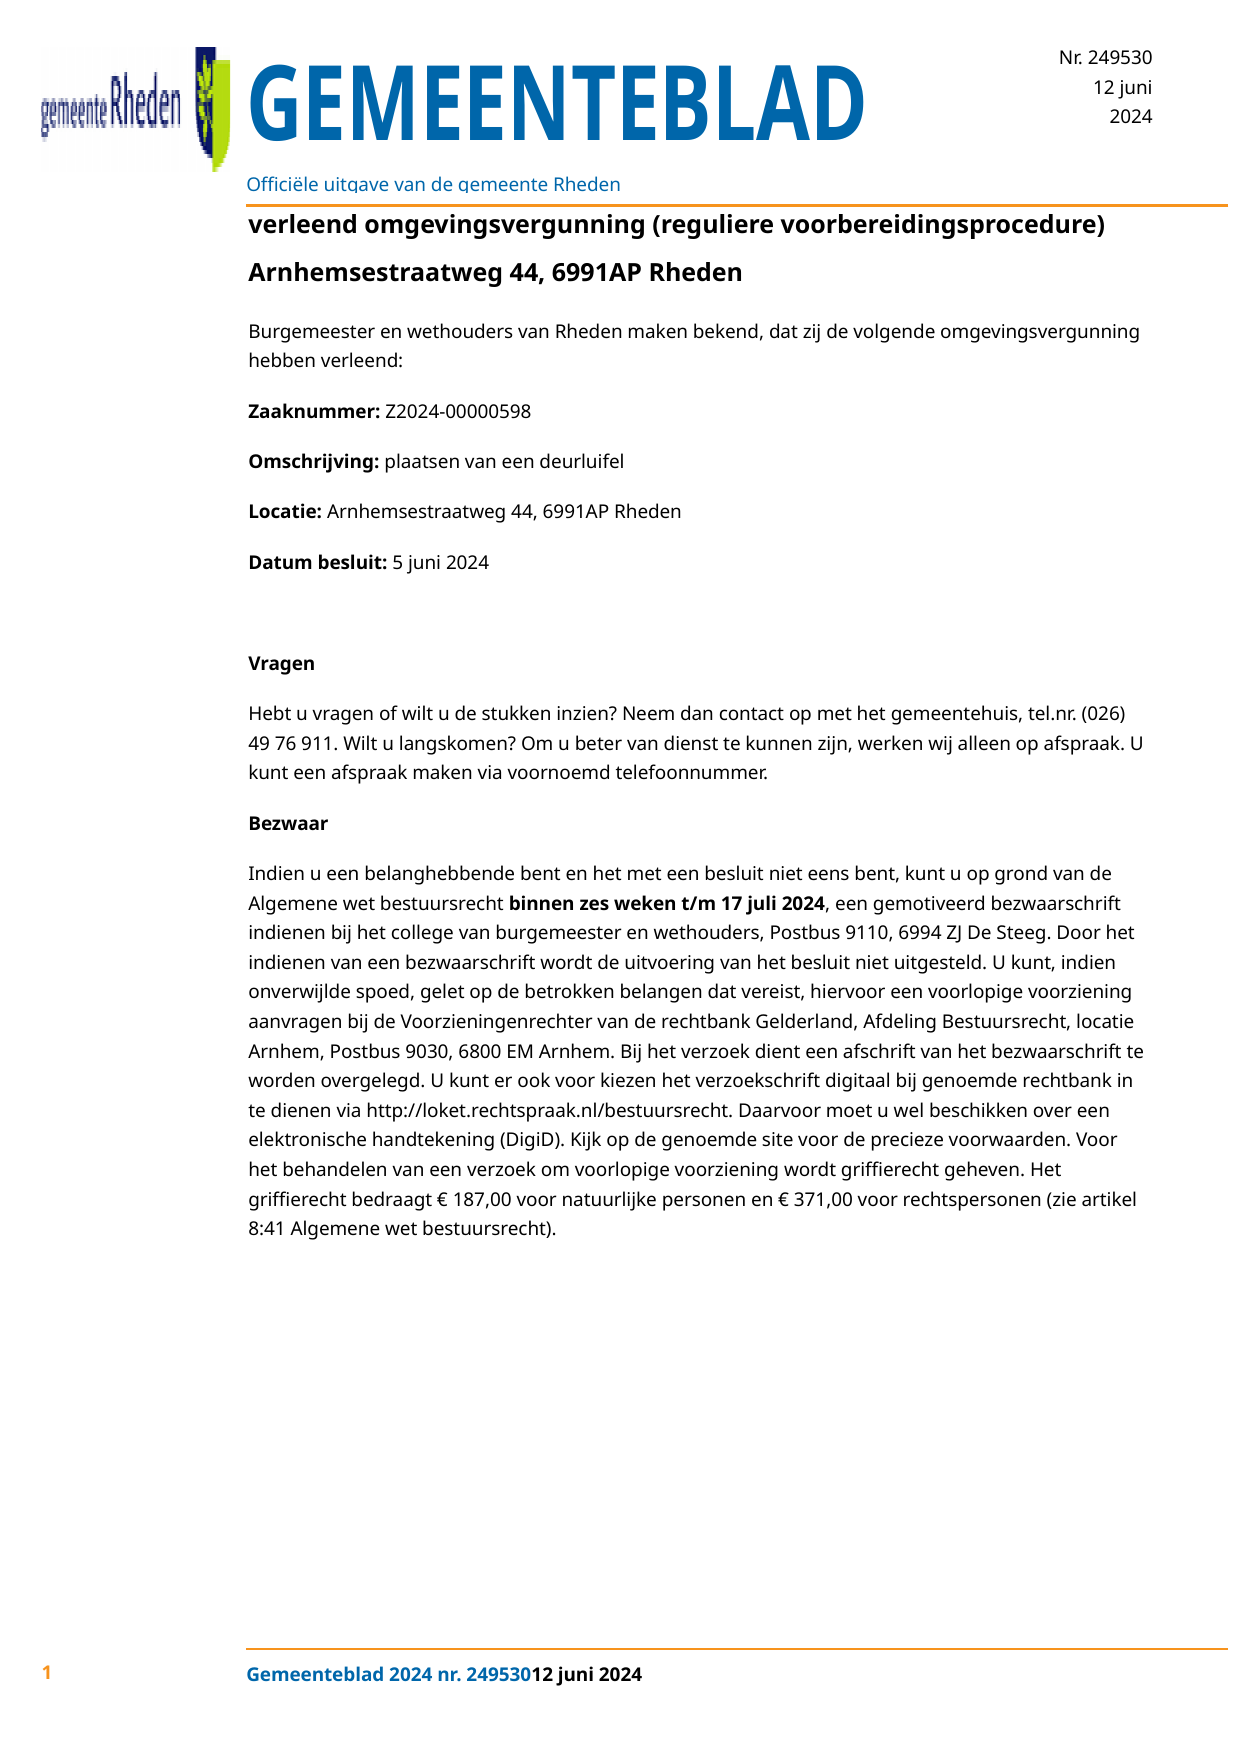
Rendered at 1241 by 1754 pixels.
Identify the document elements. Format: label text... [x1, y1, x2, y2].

text Zaaknummer: Z2024-00000598 [248, 398, 1152, 424]
text Hebt u vragen of wilt u de stukken inzien? Neem dan contact op met het gemeentehuis, tel.nr. (026) 49 76 911. Wilt u langskomen? Om u beter van dienst te kunnen zijn, werken wij alleen op afspraak. U kunt een afspraak maken via voornoemd telefoonnummer. [248, 700, 1152, 785]
text verleend omgevingsvergunning (reguliere voorbereidingsprocedure) Arnhemsestraatweg 44, 6991AP Rheden [248, 207, 1152, 288]
text Burgemeester en wethouders van Rheden maken bekend, dat zij de volgende omgevingsvergunning hebben verleend: [248, 318, 1152, 373]
text Indien u een belanghebbende bent en het met een besluit niet eens bent, kunt u op grond van de Algemene wet bestuursrecht binnen zes weken t/m 17 juli 2024, een gemotiveerd bezwaarschrift indienen bij het college van burgemeester en wethouders, Postbus 9110, 6994 ZJ De Steeg. Door het indienen van een bezwaarschrift wordt de uitvoering van het besluit niet uitgesteld. U kunt, indien onverwijlde spoed, gelet op de betrokken belangen dat vereist, hiervoor een voorlopige voorziening aanvragen bij de Voorzieningenrechter van de rechtbank Gelderland, Afdeling Bestuursrecht, locatie Arnhem, Postbus 9030, 6800 EM Arnhem. Bij het verzoek dient een afschrift van het bezwaarschrift te worden overgelegd. U kunt er ook voor kiezen het verzoekschrift digitaal bij genoemde rechtbank in te dienen via http://loket.rechtspraak.nl/bestuursrecht. Daarvoor moet u wel beschikken over een elektronische handtekening (DigiD). Kijk op de genoemde site voor de precieze voorwaarden. Voor het behandelen van een verzoek om voorlopige voorziening wordt griffierecht geheven. Het griffierecht bedraagt € 187,00 voor natuurlijke personen en € 371,00 voor rechtspersonen (zie artikel 8:41 Algemene wet bestuursrecht). [248, 860, 1152, 1241]
text Bezwaar [248, 810, 1152, 836]
text Vragen [248, 650, 1152, 676]
text Datum besluit: 5 juni 2024 [248, 549, 1152, 575]
text Omschrijving: plaatsen van een deurluifel [248, 448, 1152, 474]
text Locatie: Arnhemsestraatweg 44, 6991AP Rheden [248, 499, 1152, 524]
picture [41, 47, 231, 172]
